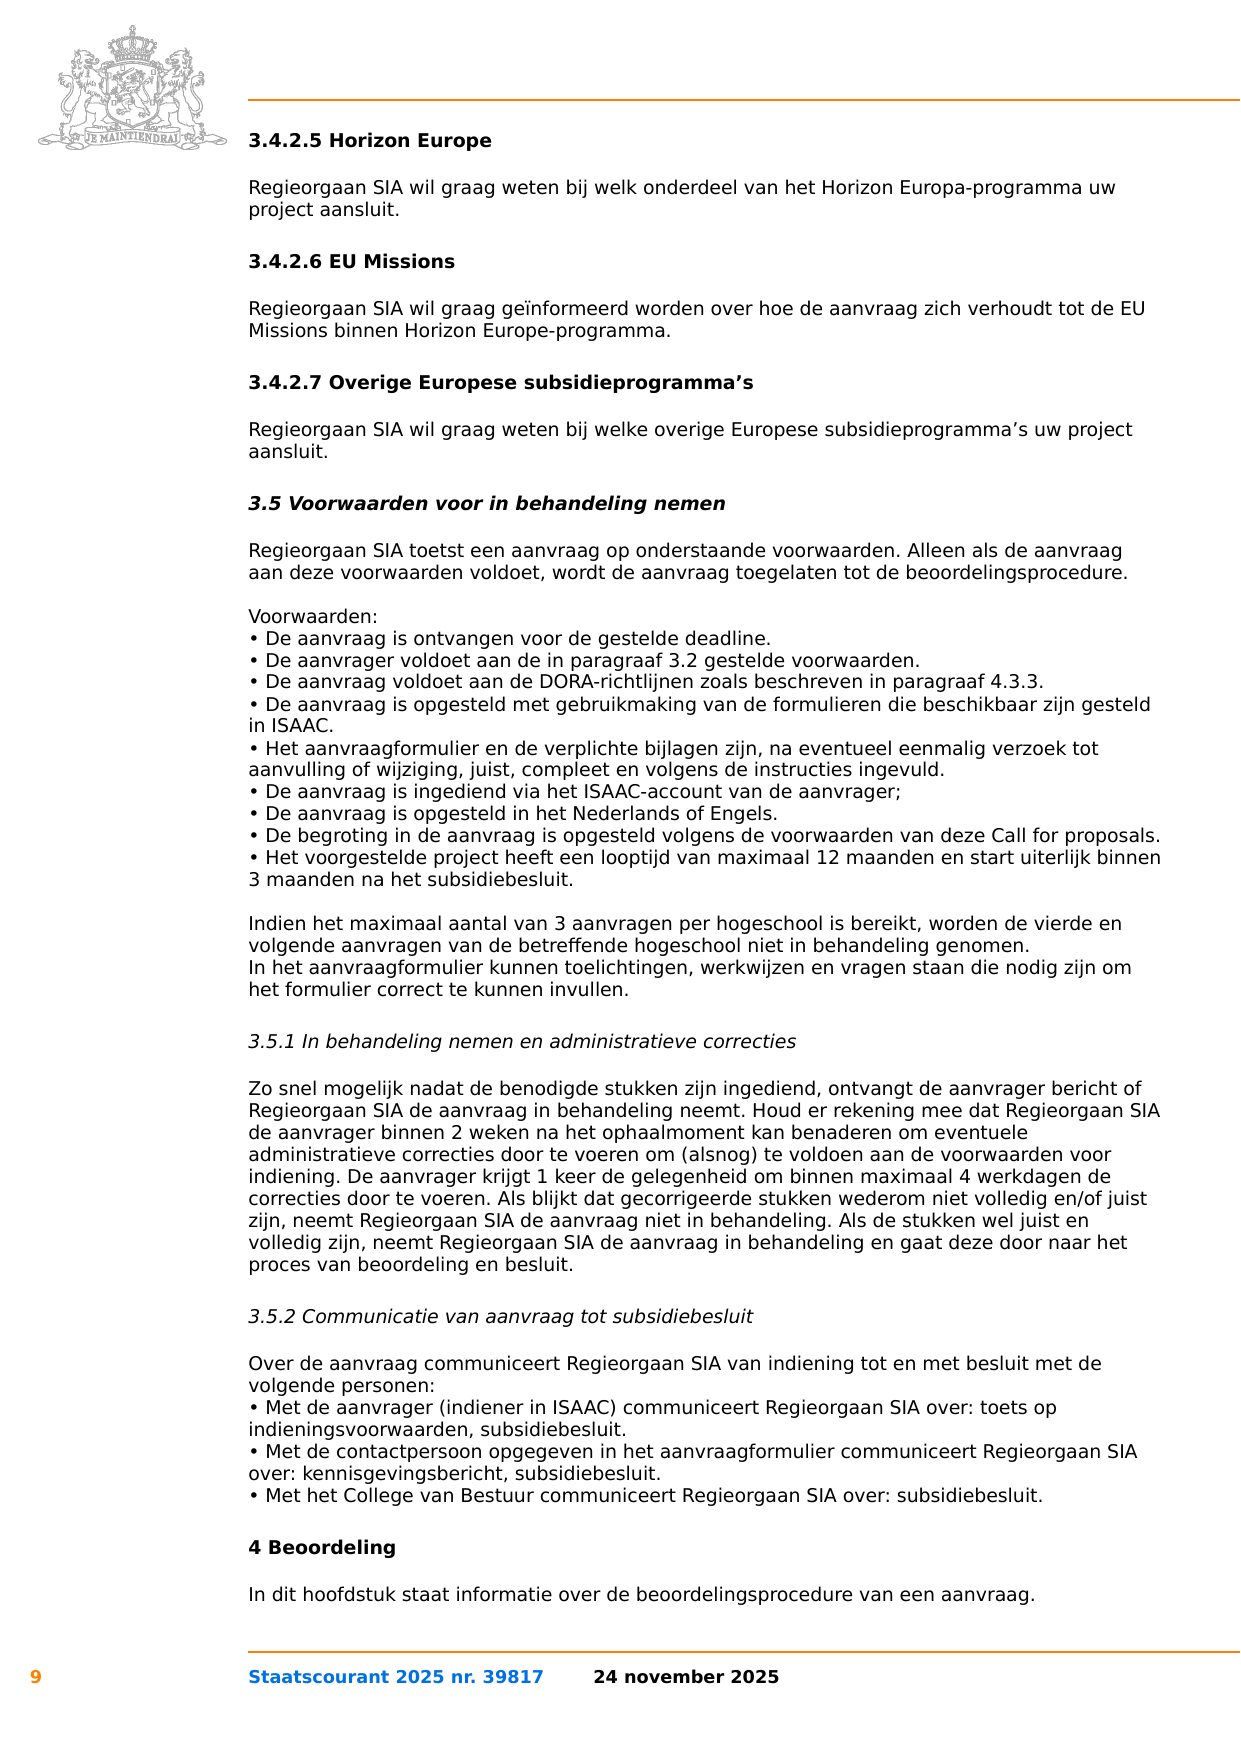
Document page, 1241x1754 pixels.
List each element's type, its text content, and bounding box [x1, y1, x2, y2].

subtitle 3.4.2.5 Horizon Europe [248, 130, 1163, 152]
text Regieorgaan SIA wil graag weten bij welke overige Europese subsidieprogramma’s uw project aansluit. [248, 419, 1163, 463]
picture [38, 25, 227, 150]
text • De aanvraag voldoet aan de DORA-richtlijnen zoals beschreven in paragraaf 4.3.3. [248, 671, 1163, 693]
text Indien het maximaal aantal van 3 aanvragen per hogeschool is bereikt, worden de vierde en volgende aanvragen van de betreffende hogeschool niet in behandeling genomen. [248, 913, 1163, 957]
text • De aanvrager voldoet aan de in paragraaf 3.2 gestelde voorwaarden. [248, 649, 1163, 671]
text Regieorgaan SIA toetst een aanvraag op onderstaande voorwaarden. Alleen als de aanvraag aan deze voorwaarden voldoet, wordt de aanvraag toegelaten tot de beoordelingsprocedure. [248, 540, 1163, 584]
subtitle 3.4.2.6 EU Missions [248, 251, 1163, 273]
subtitle 3.5 Voorwaarden voor in behandeling nemen [248, 493, 1163, 515]
text • Met het College van Bestuur communiceert Regieorgaan SIA over: subsidiebesluit. [248, 1485, 1163, 1507]
text • De aanvraag is ontvangen voor de gestelde deadline. [248, 627, 1163, 649]
subtitle 3.5.2 Communicatie van aanvraag tot subsidiebesluit [248, 1306, 1163, 1328]
text • De aanvraag is opgesteld met gebruikmaking van de formulieren die beschikbaar zijn gesteld in ISAAC. [248, 693, 1163, 737]
text Zo snel mogelijk nadat de benodigde stukken zijn ingediend, ontvangt de aanvrager bericht of Regieorgaan SIA de aanvraag in behandeling neemt. Houd er rekening mee dat Regieorgaan SIA de aanvrager binnen 2 weken na het ophaalmoment kan benaderen om eventuele administratieve correcties door te voeren om (alsnog) te voldoen aan de voorwaarden voor indiening. De aanvrager krijgt 1 keer de gelegenheid om binnen maximaal 4 werkdagen de correcties door te voeren. Als blijkt dat gecorrigeerde stukken wederom niet volledig en/of juist zijn, neemt Regieorgaan SIA de aanvraag niet in behandeling. Als de stukken wel juist en volledig zijn, neemt Regieorgaan SIA de aanvraag in behandeling en gaat deze door naar het proces van beoordeling en besluit. [248, 1078, 1163, 1276]
text • De aanvraag is opgesteld in het Nederlands of Engels. [248, 803, 1163, 825]
text In het aanvraagformulier kunnen toelichtingen, werkwijzen en vragen staan die nodig zijn om het formulier correct te kunnen invullen. [248, 957, 1163, 1001]
text • Met de aanvrager (indiener in ISAAC) communiceert Regieorgaan SIA over: toets op indieningsvoorwaarden, subsidiebesluit. [248, 1397, 1163, 1441]
text • Het voorgestelde project heeft een looptijd van maximaal 12 maanden en start uiterlijk binnen 3 maanden na het subsidiebesluit. [248, 847, 1163, 891]
text Regieorgaan SIA wil graag weten bij welk onderdeel van het Horizon Europa-programma uw project aansluit. [248, 177, 1163, 221]
text • Met de contactpersoon opgegeven in het aanvraagformulier communiceert Regieorgaan SIA over: kennisgevingsbericht, subsidiebesluit. [248, 1441, 1163, 1485]
text Voorwaarden: [248, 606, 1163, 627]
text In dit hoofdstuk staat informatie over de beoordelingsprocedure van een aanvraag. [248, 1584, 1163, 1606]
subtitle 4 Beoordeling [248, 1537, 1163, 1559]
text • De aanvraag is ingediend via het ISAAC-account van de aanvrager; [248, 781, 1163, 803]
text • De begroting in de aanvraag is opgesteld volgens de voorwaarden van deze Call for proposals. [248, 825, 1163, 847]
subtitle 3.5.1 In behandeling nemen en administratieve correcties [248, 1031, 1163, 1053]
subtitle 3.4.2.7 Overige Europese subsidieprogramma’s [248, 372, 1163, 394]
text Regieorgaan SIA wil graag geïnformeerd worden over hoe de aanvraag zich verhoudt tot de EU Missions binnen Horizon Europe-programma. [248, 298, 1163, 342]
text Over de aanvraag communiceert Regieorgaan SIA van indiening tot en met besluit met de volgende personen: [248, 1353, 1163, 1397]
text • Het aanvraagformulier en de verplichte bijlagen zijn, na eventueel eenmalig verzoek tot aanvulling of wijziging, juist, compleet en volgens de instructies ingevuld. [248, 737, 1163, 781]
